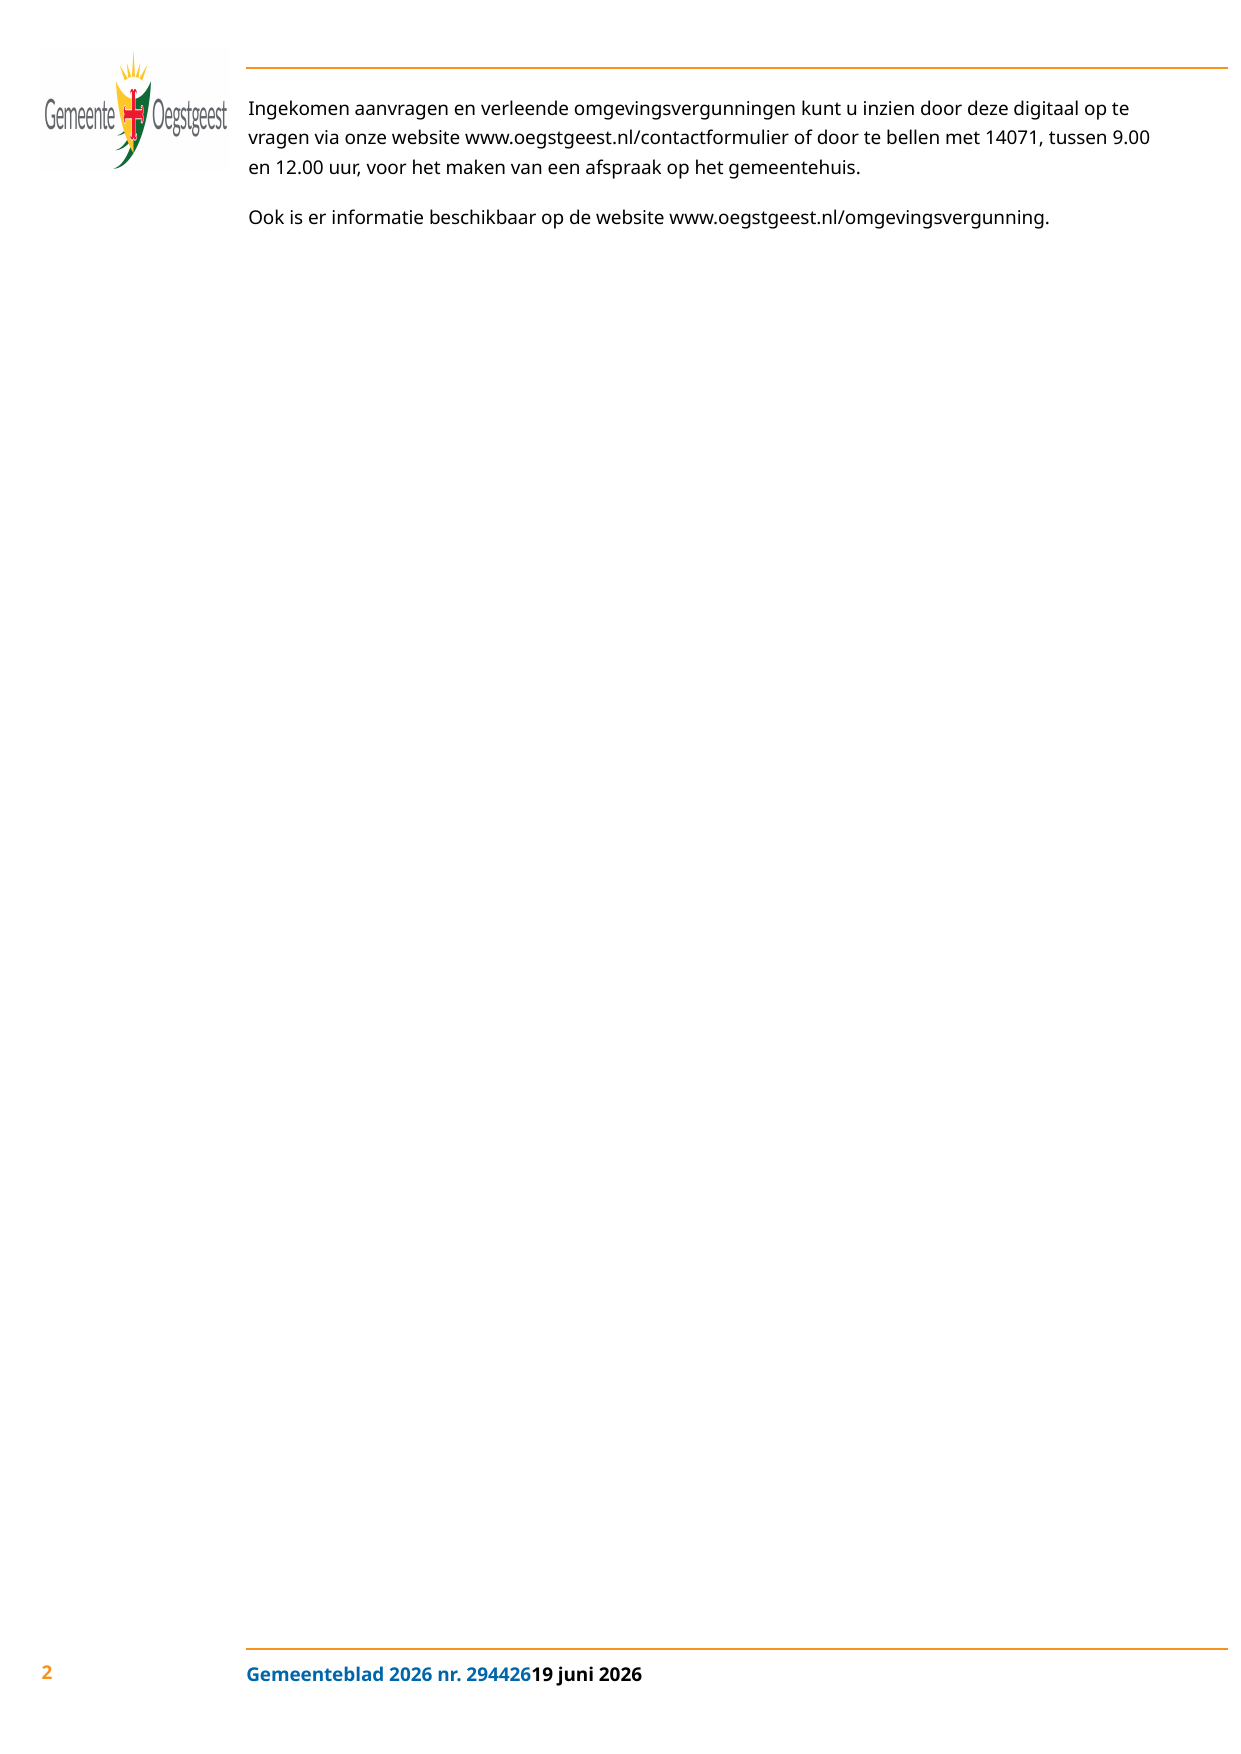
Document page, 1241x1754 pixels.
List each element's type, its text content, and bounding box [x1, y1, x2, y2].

picture [41, 47, 231, 172]
text Ook is er informatie beschikbaar op de website www.oegstgeest.nl/omgevingsvergunning. [248, 204, 1152, 230]
text Ingekomen aanvragen en verleende omgevingsvergunningen kunt u inzien door deze digitaal op te vragen via onze website www.oegstgeest.nl/contactformulier of door te bellen met 14071, tussen 9.00 en 12.00 uur, voor het maken van een afspraak op het gemeentehuis. [248, 95, 1152, 180]
